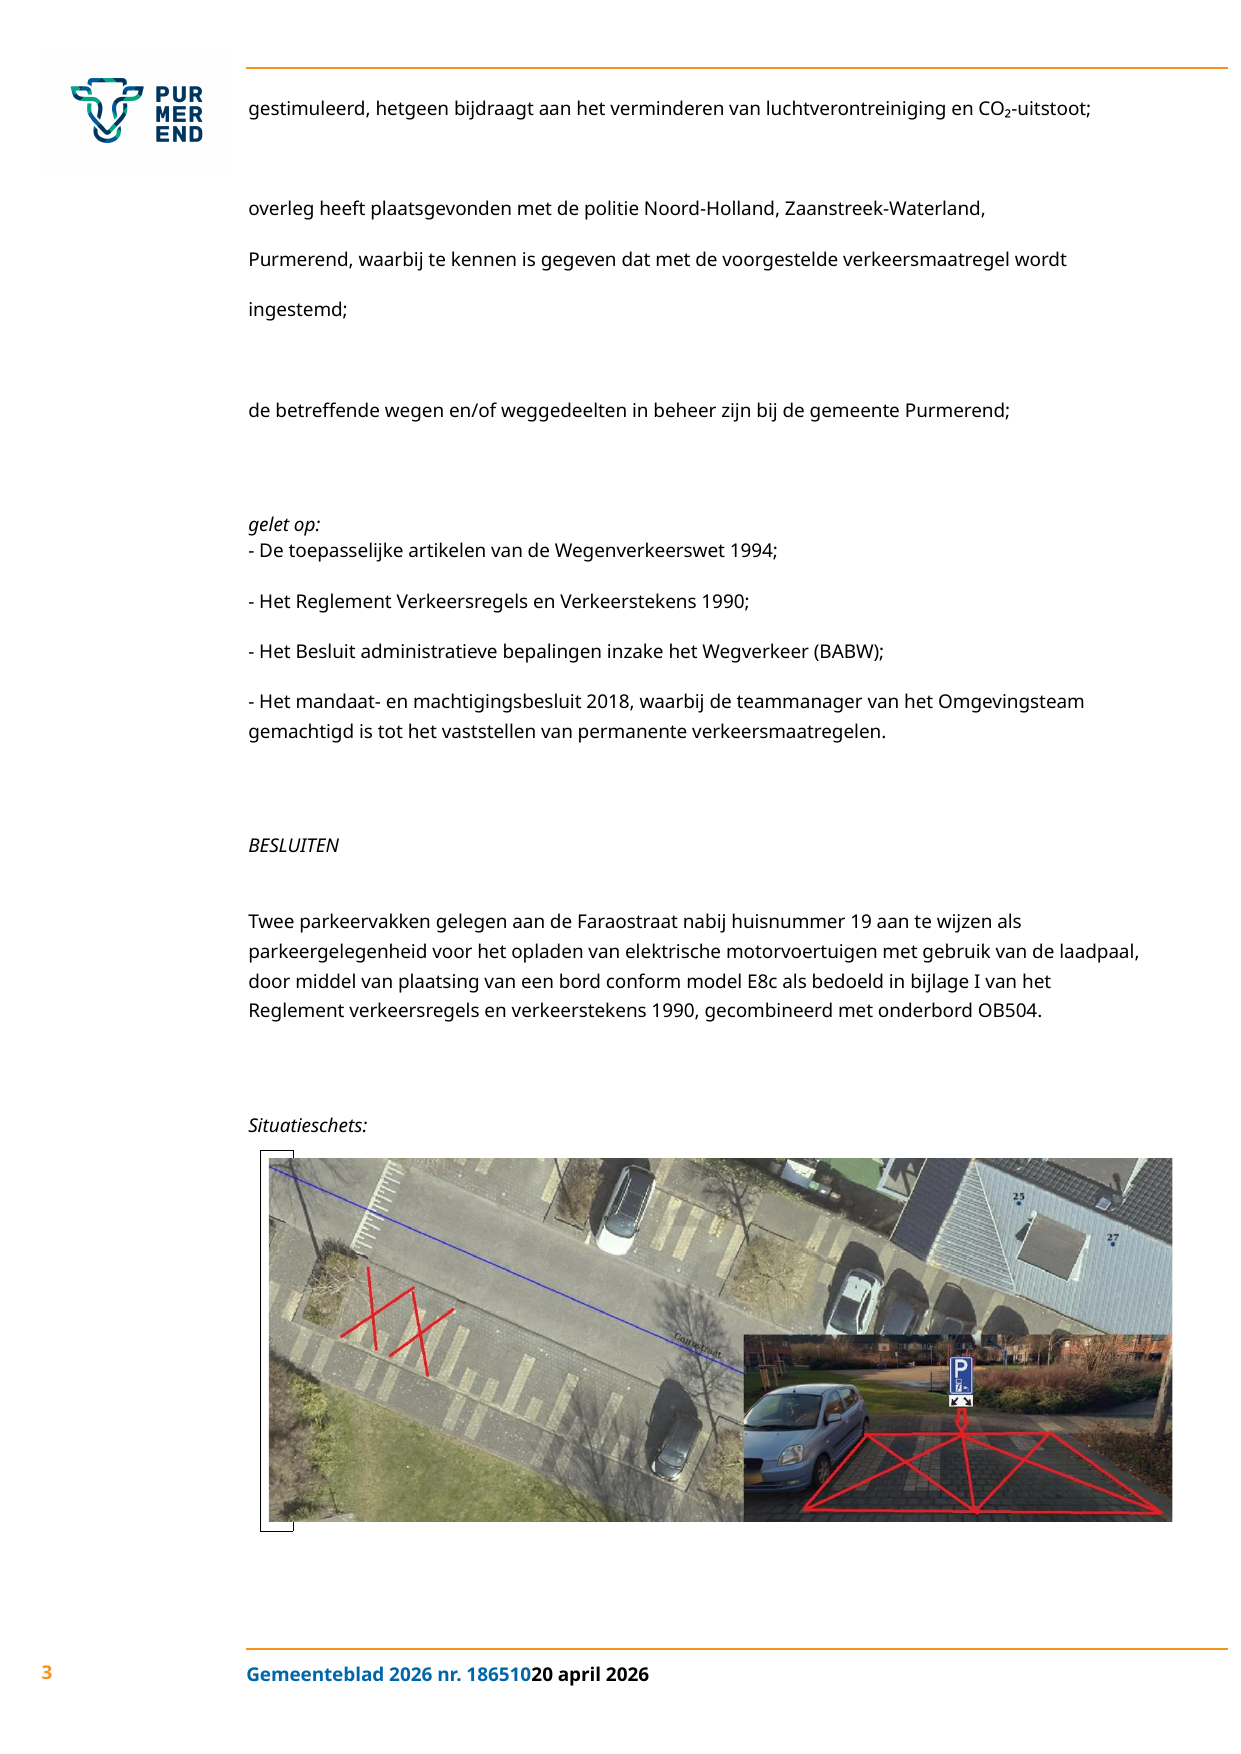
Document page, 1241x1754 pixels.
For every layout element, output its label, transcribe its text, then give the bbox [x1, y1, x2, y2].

text overleg heeft plaatsgevonden met de politie Noord-Holland, Zaanstreek-Waterland, [248, 196, 1152, 221]
text de betreffende wegen en/of weggedeelten in beheer zijn bij de gemeente Purmerend; [248, 397, 1152, 423]
text BESLUITEN [248, 833, 1152, 858]
picture [41, 47, 231, 172]
picture [268, 1158, 1173, 1522]
text - Het mandaat- en machtigingsbesluit 2018, waarbij de teammanager van het Omgevingsteam gemachtigd is tot het vaststellen van permanente verkeersmaatregelen. [248, 689, 1152, 744]
text ingestemd; [248, 296, 1152, 322]
text gelet op: [248, 512, 1152, 537]
text Twee parkeervakken gelegen aan de Faraostraat nabij huisnummer 19 aan te wijzen als parkeergelegenheid voor het opladen van elektrische motorvoertuigen met gebruik van de laadpaal, door middel van plaatsing van een bord conform model E8c als bedoeld in bijlage I van het Reglement verkeersregels en verkeerstekens 1990, gecombineerd met onderbord OB504. [248, 909, 1152, 1023]
text Purmerend, waarbij te kennen is gegeven dat met de voorgestelde verkeersmaatregel wordt [248, 246, 1152, 272]
text gestimuleerd, hetgeen bijdraagt aan het verminderen van luchtverontreiniging en CO₂-uitstoot; [248, 95, 1152, 121]
text Situatieschets: [248, 1112, 1152, 1138]
text - Het Reglement Verkeersregels en Verkeerstekens 1990; [248, 588, 1152, 613]
text - Het Besluit administratieve bepalingen inzake het Wegverkeer (BABW); [248, 638, 1152, 664]
text - De toepasselijke artikelen van de Wegenverkeerswet 1994; [248, 537, 1152, 563]
